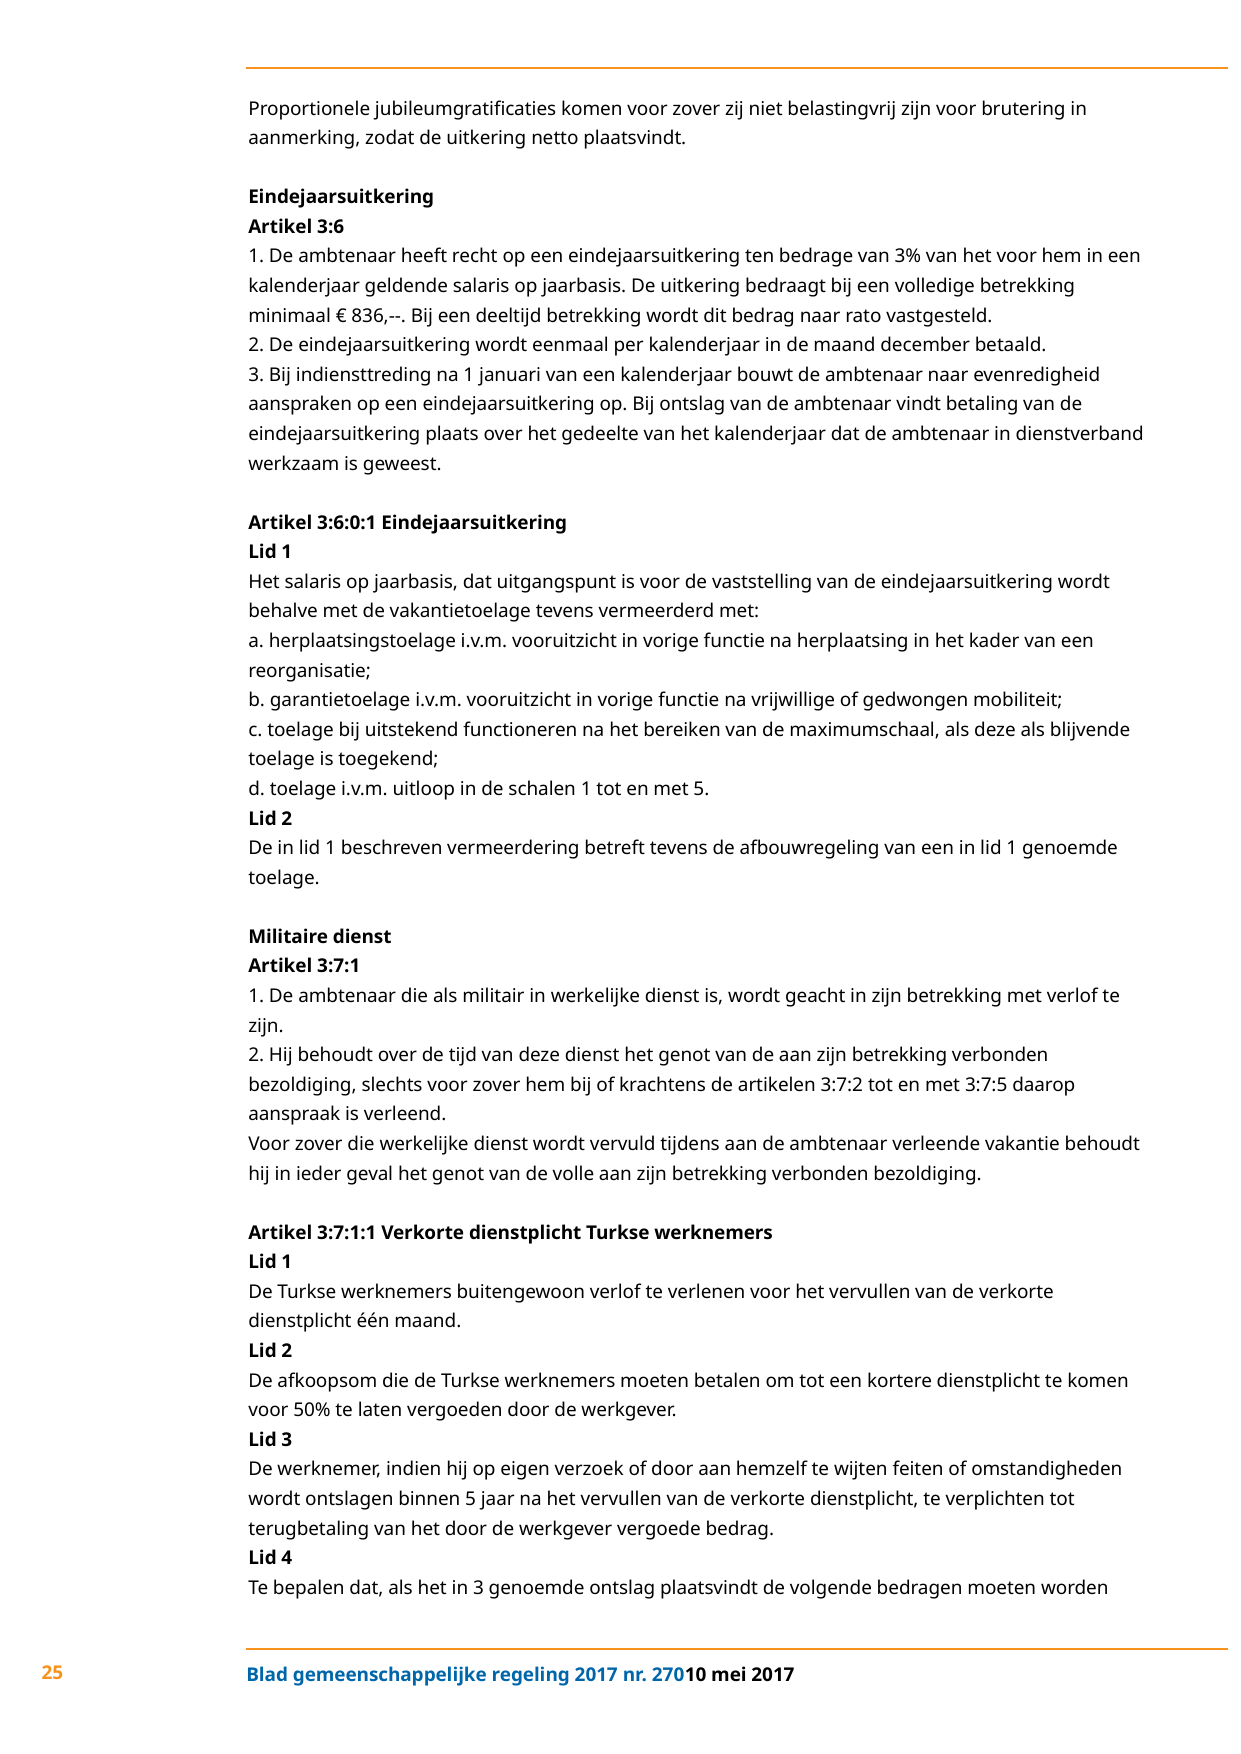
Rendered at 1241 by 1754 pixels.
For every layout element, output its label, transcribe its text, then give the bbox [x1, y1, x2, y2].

text Artikel 3:6:0:1 Eindejaarsuitkering [248, 509, 1152, 535]
text Lid 4 [248, 1544, 1152, 1570]
text Lid 3 [248, 1426, 1152, 1452]
text Het salaris op jaarbasis, dat uitgangspunt is voor de vaststelling van de eindejaarsuitkering wordt behalve met de vakantietoelage tevens vermeerderd met: [248, 568, 1152, 623]
text Eindejaarsuitkering [248, 183, 1152, 209]
text De Turkse werknemers buitengewoon verlof te verlenen voor het vervullen van de verkorte dienstplicht één maand. [248, 1278, 1152, 1333]
text Artikel 3:7:1:1 Verkorte dienstplicht Turkse werknemers [248, 1219, 1152, 1245]
text a. herplaatsingstoelage i.v.m. vooruitzicht in vorige functie na herplaatsing in het kader van een reorganisatie; [248, 627, 1152, 683]
text Lid 2 [248, 1337, 1152, 1363]
text 1. De ambtenaar die als militair in werkelijke dienst is, wordt geacht in zijn betrekking met verlof te zijn. [248, 982, 1152, 1038]
text b. garantietoelage i.v.m. vooruitzicht in vorige functie na vrijwillige of gedwongen mobiliteit; [248, 686, 1152, 712]
text Artikel 3:6 [248, 213, 1152, 239]
text c. toelage bij uitstekend functioneren na het bereiken van de maximumschaal, als deze als blijvende toelage is toegekend; [248, 716, 1152, 771]
text 3. Bij indiensttreding na 1 januari van een kalenderjaar bouwt de ambtenaar naar evenredigheid aanspraken op een eindejaarsuitkering op. Bij ontslag van de ambtenaar vindt betaling van de eindejaarsuitkering plaats over het gedeelte van het kalenderjaar dat de ambtenaar in dienstverband werkzaam is geweest. [248, 361, 1152, 476]
text De afkoopsom die de Turkse werknemers moeten betalen om tot een kortere dienstplicht te komen voor 50% te laten vergoeden door de werkgever. [248, 1367, 1152, 1422]
text De in lid 1 beschreven vermeerdering betreft tevens de afbouwregeling van een in lid 1 genoemde toelage. [248, 834, 1152, 890]
text Lid 1 [248, 1248, 1152, 1274]
text Artikel 3:7:1 [248, 953, 1152, 978]
text Militaire dienst [248, 923, 1152, 949]
text 2. Hij behoudt over de tijd van deze dienst het genot van de aan zijn betrekking verbonden bezoldiging, slechts voor zover hem bij of krachtens de artikelen 3:7:2 tot en met 3:7:5 daarop aanspraak is verleend. [248, 1041, 1152, 1126]
text De werknemer, indien hij op eigen verzoek of door aan hemzelf te wijten feiten of omstandigheden wordt ontslagen binnen 5 jaar na het vervullen van de verkorte dienstplicht, te verplichten tot terugbetaling van het door de werkgever vergoede bedrag. [248, 1456, 1152, 1541]
text Voor zover die werkelijke dienst wordt vervuld tijdens aan de ambtenaar verleende vakantie behoudt hij in ieder geval het genot van de volle aan zijn betrekking verbonden bezoldiging. [248, 1130, 1152, 1186]
text 2. De eindejaarsuitkering wordt eenmaal per kalenderjaar in de maand december betaald. [248, 331, 1152, 357]
text Lid 1 [248, 538, 1152, 564]
text Lid 2 [248, 805, 1152, 831]
picture [41, 47, 231, 172]
text 1. De ambtenaar heeft recht op een eindejaarsuitkering ten bedrage van 3% van het voor hem in een kalenderjaar geldende salaris op jaarbasis. De uitkering bedraagt bij een volledige betrekking minimaal € 836,--. Bij een deeltijd betrekking wordt dit bedrag naar rato vastgesteld. [248, 243, 1152, 328]
text d. toelage i.v.m. uitloop in de schalen 1 tot en met 5. [248, 775, 1152, 801]
text Te bepalen dat, als het in 3 genoemde ontslag plaatsvindt de volgende bedragen moeten worden [248, 1574, 1152, 1600]
text Proportionele jubileumgratificaties komen voor zover zij niet belastingvrij zijn voor brutering in aanmerking, zodat de uitkering netto plaatsvindt. [248, 95, 1152, 150]
